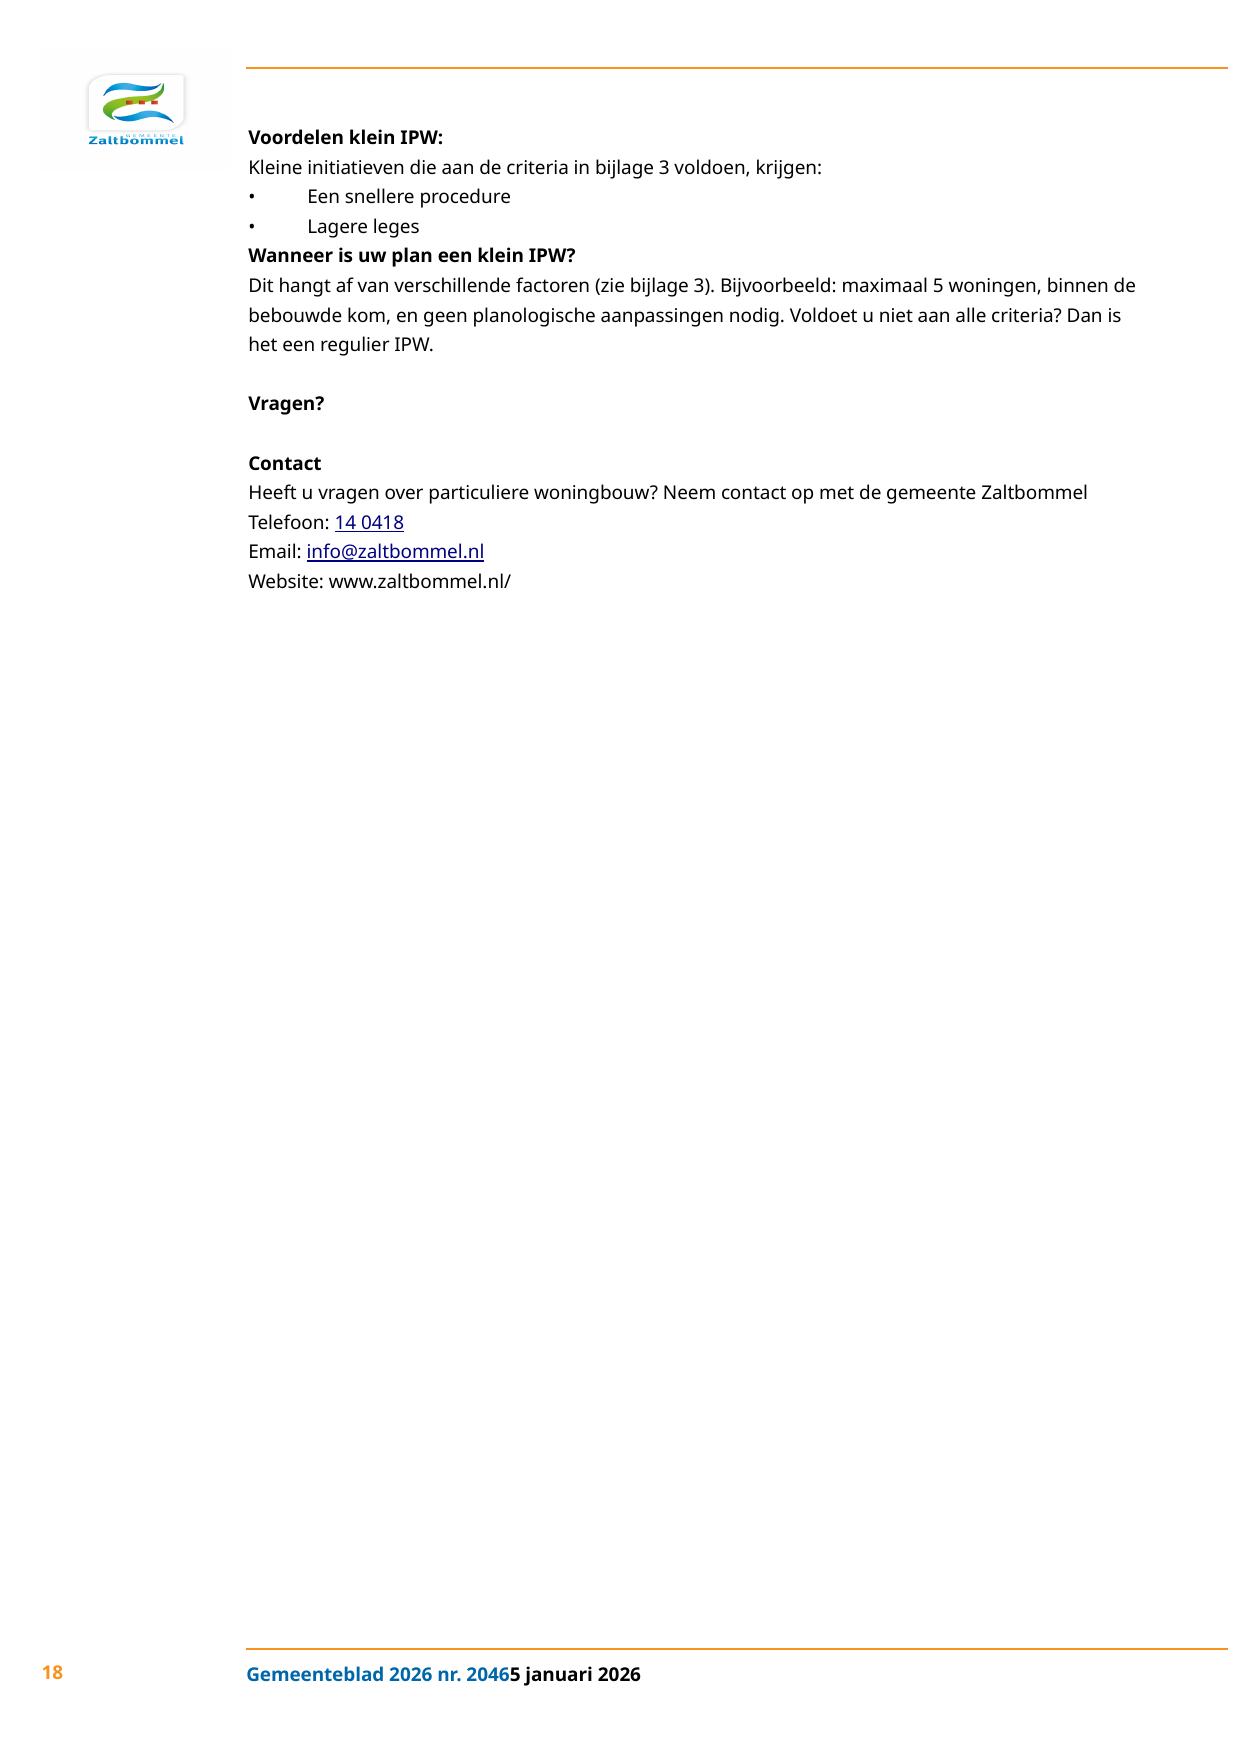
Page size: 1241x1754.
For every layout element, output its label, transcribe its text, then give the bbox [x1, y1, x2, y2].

text Kleine initiatieven die aan de criteria in bijlage 3 voldoen, krijgen: [248, 154, 1152, 180]
text Heeft u vragen over particuliere woningbouw? Neem contact op met de gemeente Zaltbommel [248, 479, 1152, 505]
text Voordelen klein IPW: [248, 124, 1152, 150]
text Dit hangt af van verschillende factoren (zie bijlage 3). Bijvoorbeeld: maximaal 5 woningen, binnen de bebouwde kom, en geen planologische aanpassingen nodig. Voldoet u niet aan alle criteria? Dan is het een regulier IPW. [248, 272, 1152, 357]
text Contact [248, 450, 1152, 476]
list Lagere leges [248, 213, 1152, 239]
text Email: info@zaltbommel.nl [248, 538, 1152, 564]
text Website: www.zaltbommel.nl/ [248, 568, 1152, 594]
text Telefoon: 14 0418 [248, 509, 1152, 535]
list Een snellere procedure [248, 183, 1152, 209]
text Wanneer is uw plan een klein IPW? [248, 243, 1152, 268]
picture [41, 47, 231, 172]
text Vragen? [248, 391, 1152, 416]
